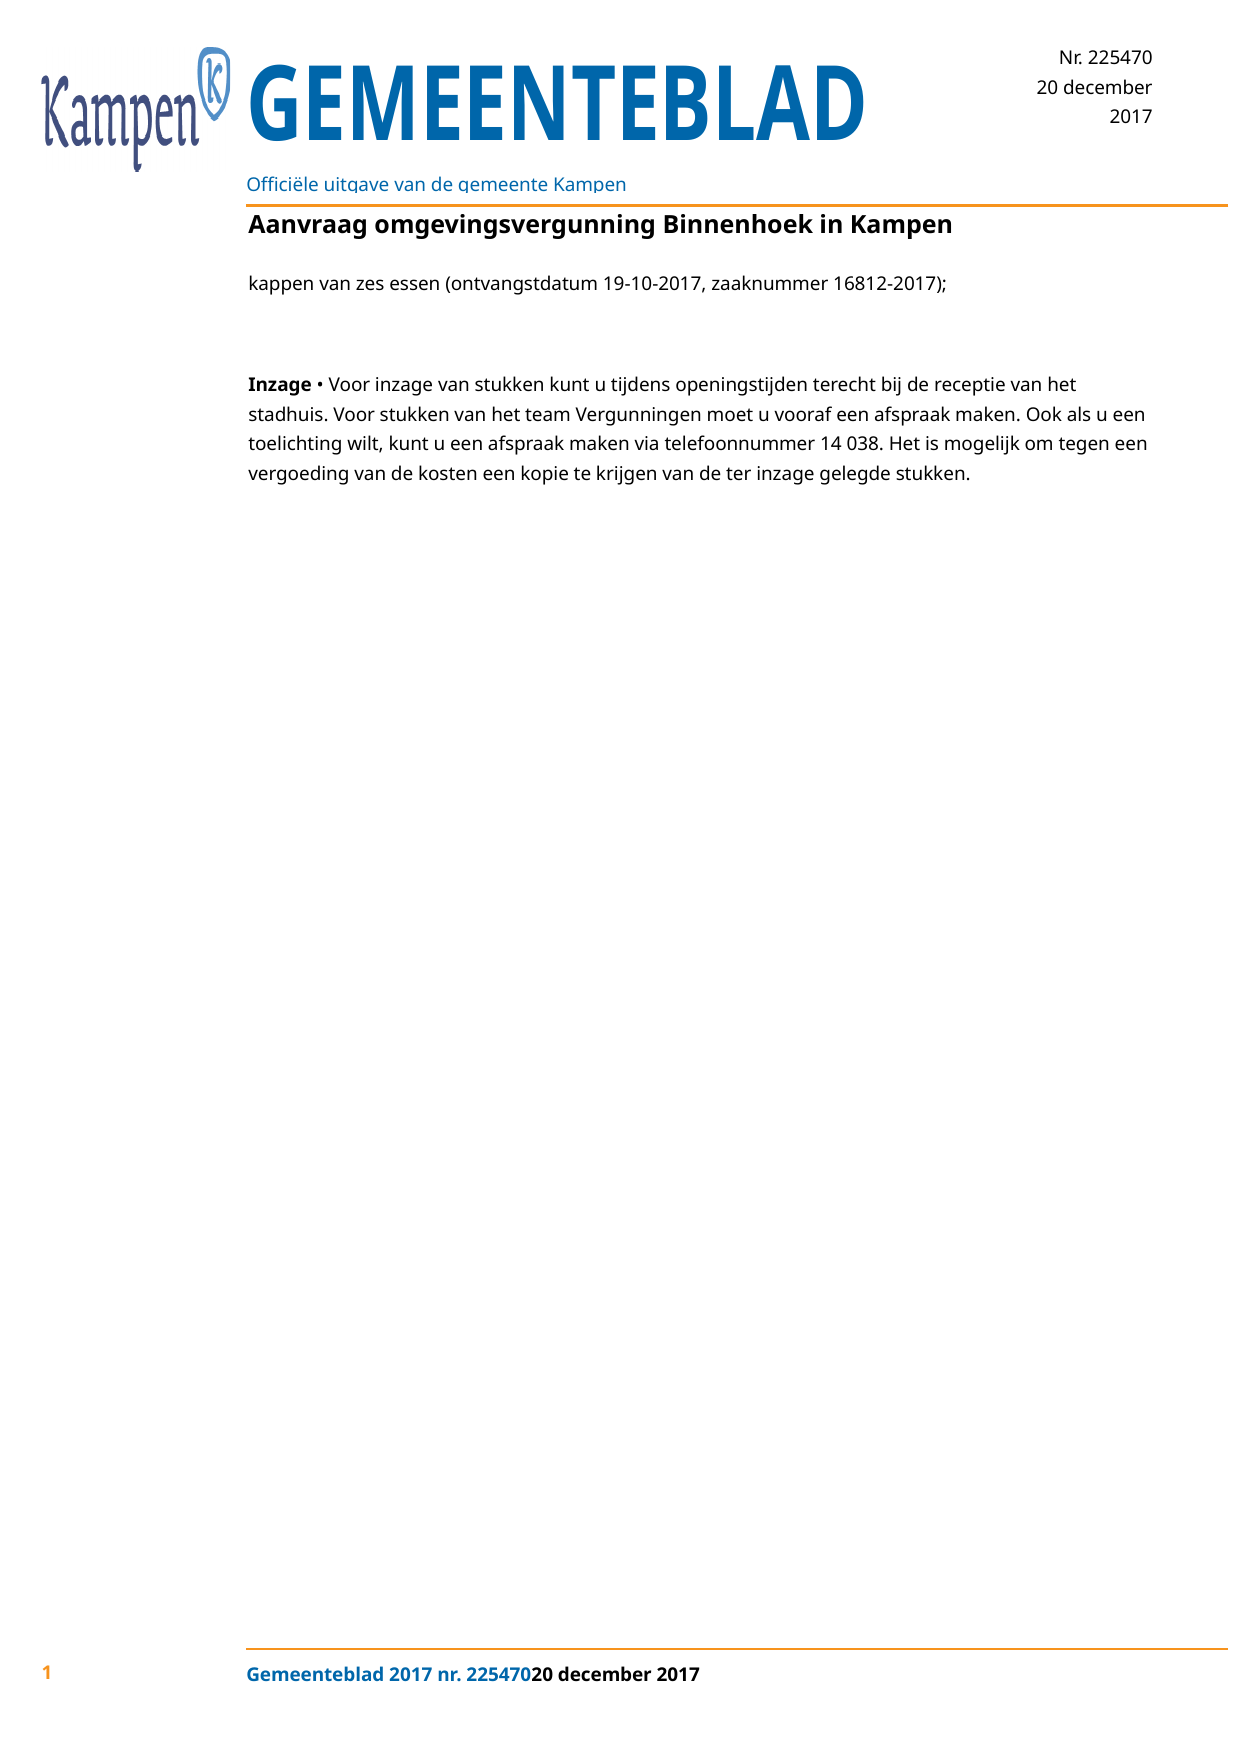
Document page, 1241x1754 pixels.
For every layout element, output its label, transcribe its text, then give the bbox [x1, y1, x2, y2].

text Inzage • Voor inzage van stukken kunt u tijdens openingstijden terecht bij de receptie van het stadhuis. Voor stukken van het team Vergunningen moet u vooraf een afspraak maken. Ook als u een toelichting wilt, kunt u een afspraak maken via telefoonnummer 14 038. Het is mogelijk om tegen een vergoeding van de kosten een kopie te krijgen van de ter inzage gelegde stukken. [248, 371, 1152, 486]
picture [41, 47, 231, 172]
text kappen van zes essen (ontvangstdatum 19-10-2017, zaaknummer 16812-2017); [248, 270, 1152, 296]
text Aanvraag omgevingsvergunning Binnenhoek in Kampen [248, 207, 1152, 241]
